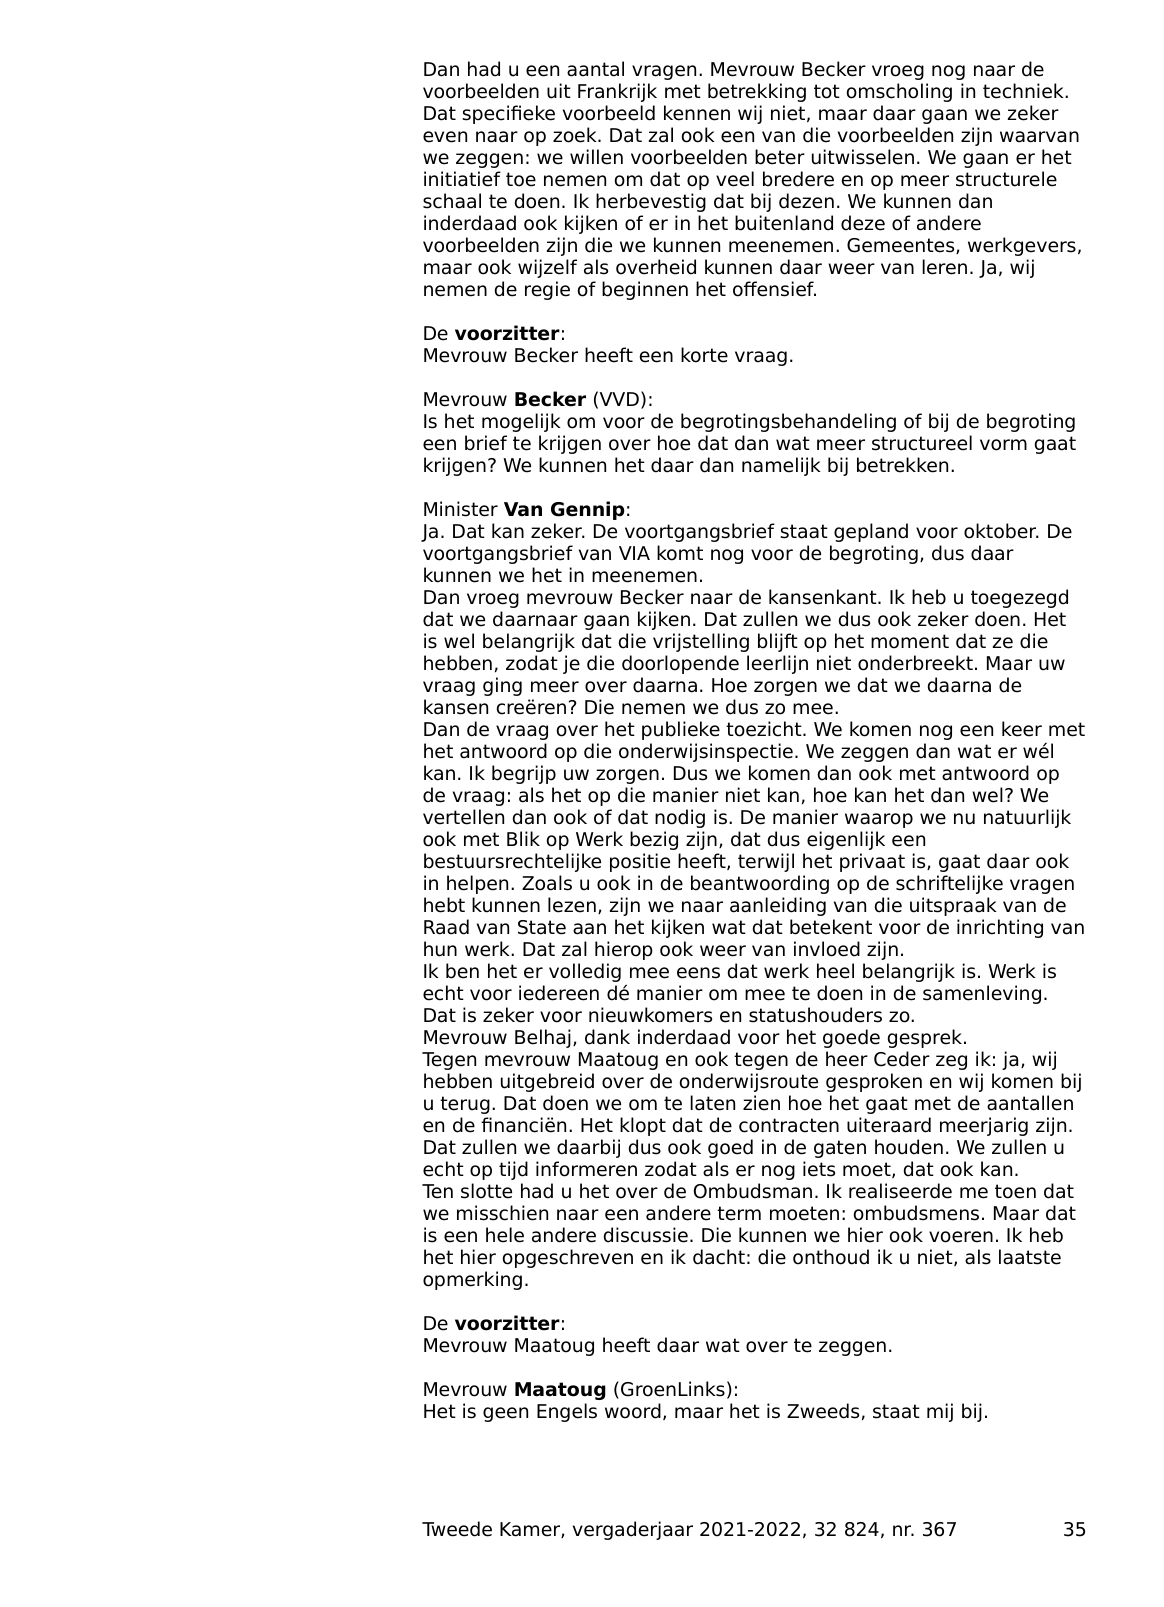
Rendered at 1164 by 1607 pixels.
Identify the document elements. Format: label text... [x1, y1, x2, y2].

text Is het mogelijk om voor de begrotingsbehandeling of bij de begroting een brief te krijgen over hoe dat dan wat meer structureel vorm gaat krijgen? We kunnen het daar dan namelijk bij betrekken. [422, 411, 1087, 477]
text Ja. Dat kan zeker. De voortgangsbrief staat gepland voor oktober. De voortgangsbrief van VIA komt nog voor de begroting, dus daar kunnen we het in meenemen. [422, 521, 1087, 587]
text Dan had u een aantal vragen. Mevrouw Becker vroeg nog naar de voorbeelden uit Frankrijk met betrekking tot omscholing in techniek. Dat specifieke voorbeeld kennen wij niet, maar daar gaan we zeker even naar op zoek. Dat zal ook een van die voorbeelden zijn waarvan we zeggen: we willen voorbeelden beter uitwisselen. We gaan er het initiatief toe nemen om dat op veel bredere en op meer structurele schaal te doen. Ik herbevestig dat bij dezen. We kunnen dan inderdaad ook kijken of er in het buitenland deze of andere voorbeelden zijn die we kunnen meenemen. Gemeentes, werkgevers, maar ook wijzelf als overheid kunnen daar weer van leren. Ja, wij nemen de regie of beginnen het offensief. [422, 59, 1087, 301]
text Dan de vraag over het publieke toezicht. We komen nog een keer met het antwoord op die onderwijsinspectie. We zeggen dan wat er wél kan. Ik begrijp uw zorgen. Dus we komen dan ook met antwoord op de vraag: als het op die manier niet kan, hoe kan het dan wel? We vertellen dan ook of dat nodig is. De manier waarop we nu natuurlijk ook met Blik op Werk bezig zijn, dat dus eigenlijk een bestuursrechtelijke positie heeft, terwijl het privaat is, gaat daar ook in helpen. Zoals u ook in de beantwoording op de schriftelijke vragen hebt kunnen lezen, zijn we naar aanleiding van die uitspraak van de Raad van State aan het kijken wat dat betekent voor de inrichting van hun werk. Dat zal hierop ook weer van invloed zijn. [422, 719, 1087, 961]
text De voorzitter: [422, 1313, 1087, 1335]
text Dan vroeg mevrouw Becker naar de kansenkant. Ik heb u toegezegd dat we daarnaar gaan kijken. Dat zullen we dus ook zeker doen. Het is wel belangrijk dat die vrijstelling blijft op het moment dat ze die hebben, zodat je die doorlopende leerlijn niet onderbreekt. Maar uw vraag ging meer over daarna. Hoe zorgen we dat we daarna de kansen creëren? Die nemen we dus zo mee. [422, 587, 1087, 719]
text Mevrouw Becker heeft een korte vraag. [422, 345, 1087, 367]
text Mevrouw Belhaj, dank inderdaad voor het goede gesprek. [422, 1027, 1087, 1049]
text Ten slotte had u het over de Ombudsman. Ik realiseerde me toen dat we misschien naar een andere term moeten: ombudsmens. Maar dat is een hele andere discussie. Die kunnen we hier ook voeren. Ik heb het hier opgeschreven en ik dacht: die onthoud ik u niet, als laatste opmerking. [422, 1181, 1087, 1291]
text Mevrouw Maatoug heeft daar wat over te zeggen. [422, 1335, 1087, 1357]
text Mevrouw Maatoug (GroenLinks): [422, 1379, 1087, 1401]
text De voorzitter: [422, 323, 1087, 345]
text Minister Van Gennip: [422, 499, 1087, 521]
text Het is geen Engels woord, maar het is Zweeds, staat mij bij. [422, 1401, 1087, 1423]
text Mevrouw Becker (VVD): [422, 389, 1087, 411]
text Tegen mevrouw Maatoug en ook tegen de heer Ceder zeg ik: ja, wij hebben uitgebreid over de onderwijsroute gesproken en wij komen bij u terug. Dat doen we om te laten zien hoe het gaat met de aantallen en de financiën. Het klopt dat de contracten uiteraard meerjarig zijn. Dat zullen we daarbij dus ook goed in de gaten houden. We zullen u echt op tijd informeren zodat als er nog iets moet, dat ook kan. [422, 1049, 1087, 1181]
text Ik ben het er volledig mee eens dat werk heel belangrijk is. Werk is echt voor iedereen dé manier om mee te doen in de samenleving. Dat is zeker voor nieuwkomers en statushouders zo. [422, 961, 1087, 1027]
